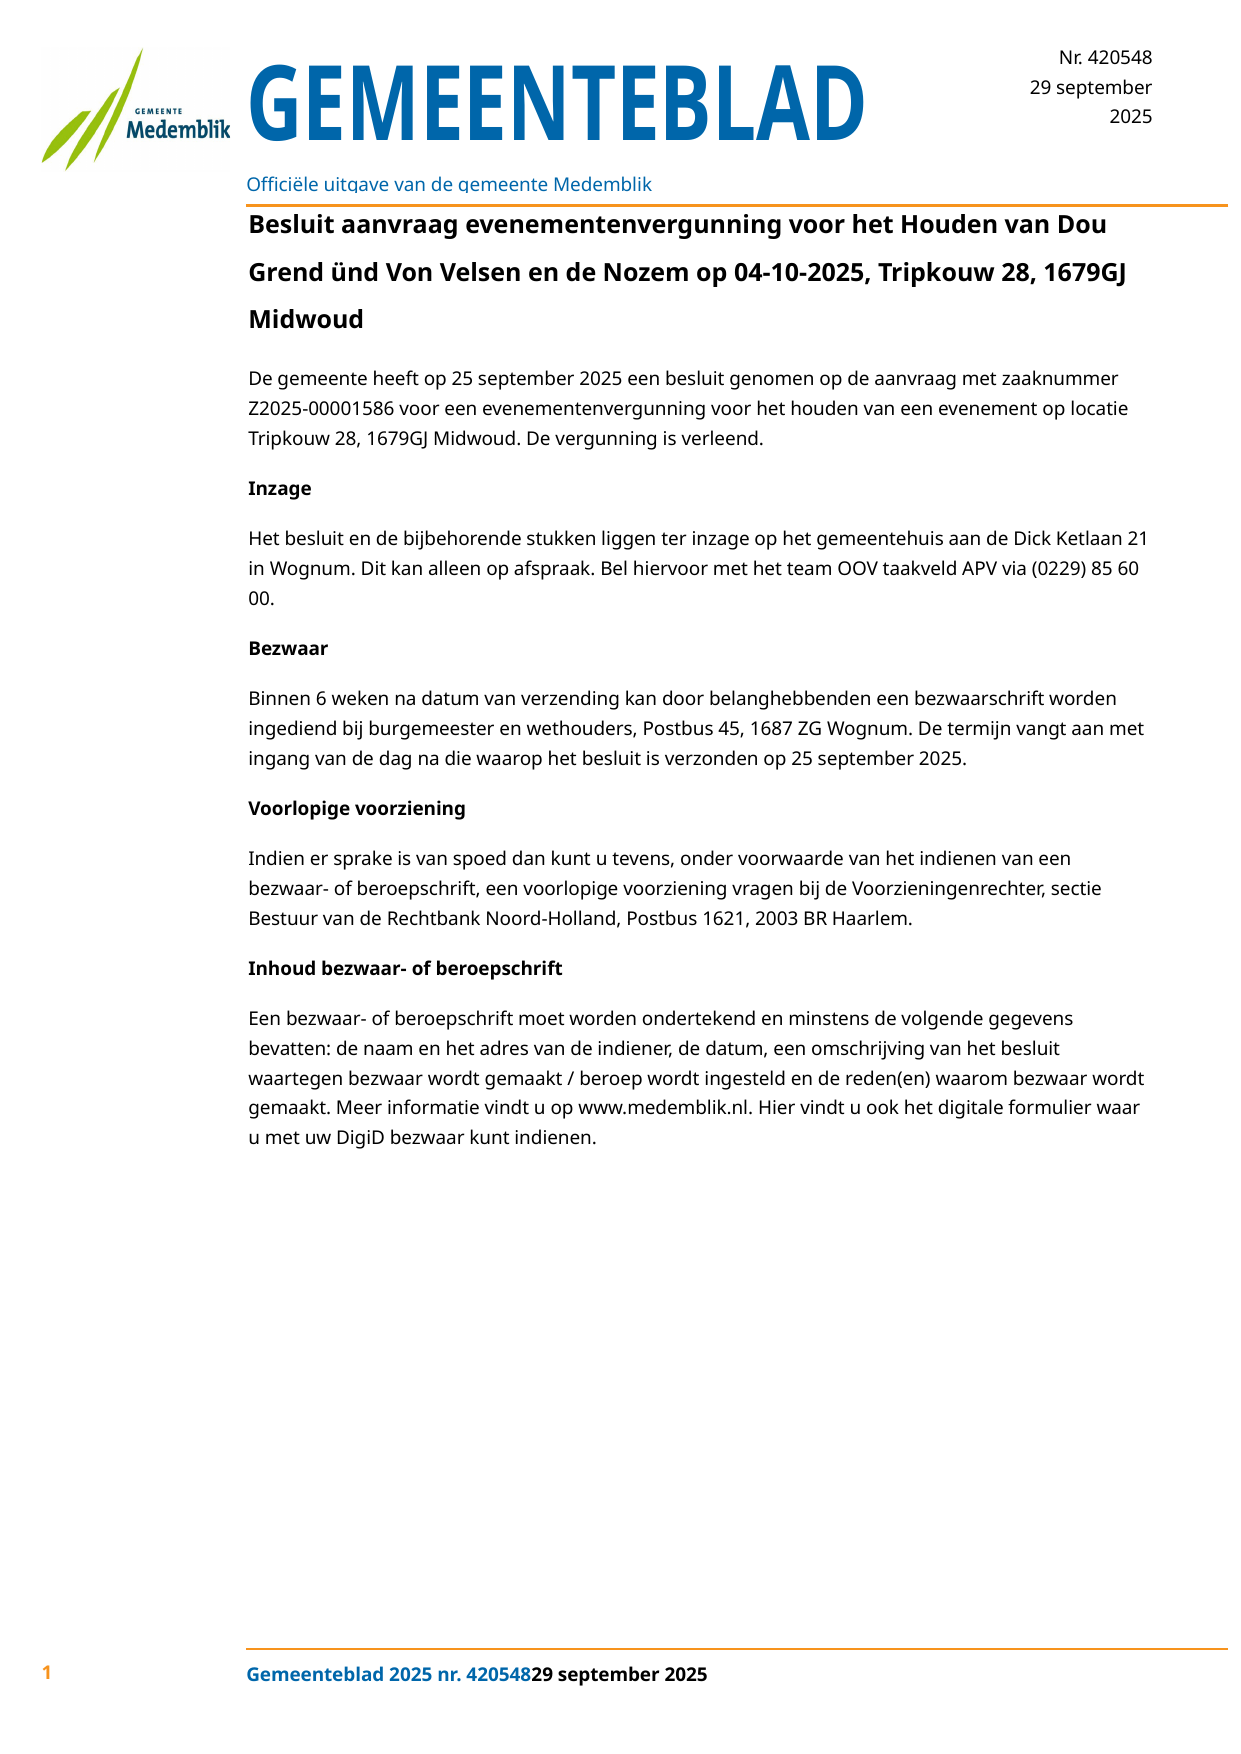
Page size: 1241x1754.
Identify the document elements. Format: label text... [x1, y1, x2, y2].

text Binnen 6 weken na datum van verzending kan door belanghebbenden een bezwaarschrift worden ingediend bij burgemeester en wethouders, Postbus 45, 1687 ZG Wognum. De termijn vangt aan met ingang van de dag na die waarop het besluit is verzonden op 25 september 2025. [248, 686, 1152, 770]
text Inzage [248, 475, 1152, 501]
text Voorlopige voorziening [248, 795, 1152, 821]
text Bezwaar [248, 635, 1152, 661]
text Het besluit en de bijbehorende stukken liggen ter inzage op het gemeentehuis aan de Dick Ketlaan 21 in Wognum. Dit kan alleen op afspraak. Bel hiervoor met het team OOV taakveld APV via (0229) 85 60 00. [248, 526, 1152, 610]
text Indien er sprake is van spoed dan kunt u tevens, onder voorwaarde van het indienen van een bezwaar- of beroepschrift, een voorlopige voorziening vragen bij de Voorzieningenrechter, sectie Bestuur van de Rechtbank Noord-Holland, Postbus 1621, 2003 BR Haarlem. [248, 846, 1152, 930]
text Besluit aanvraag evenementenvergunning voor het Houden van Dou Grend ünd Von Velsen en de Nozem op 04-10-2025, Tripkouw 28, 1679GJ Midwoud [248, 207, 1152, 336]
picture [41, 47, 231, 172]
text De gemeente heeft op 25 september 2025 een besluit genomen op de aanvraag met zaaknummer Z2025-00001586 voor een evenementenvergunning voor het houden van een evenement op locatie Tripkouw 28, 1679GJ Midwoud. De vergunning is verleend. [248, 366, 1152, 450]
text Een bezwaar- of beroepschrift moet worden ondertekend en minstens de volgende gegevens bevatten: de naam en het adres van de indiener, de datum, een omschrijving van het besluit waartegen bezwaar wordt gemaakt / beroep wordt ingesteld en de reden(en) waarom bezwaar wordt gemaakt. Meer informatie vindt u op www.medemblik.nl. Hier vindt u ook het digitale formulier waar u met uw DigiD bezwaar kunt indienen. [248, 1006, 1152, 1149]
text Inhoud bezwaar- of beroepschrift [248, 955, 1152, 981]
